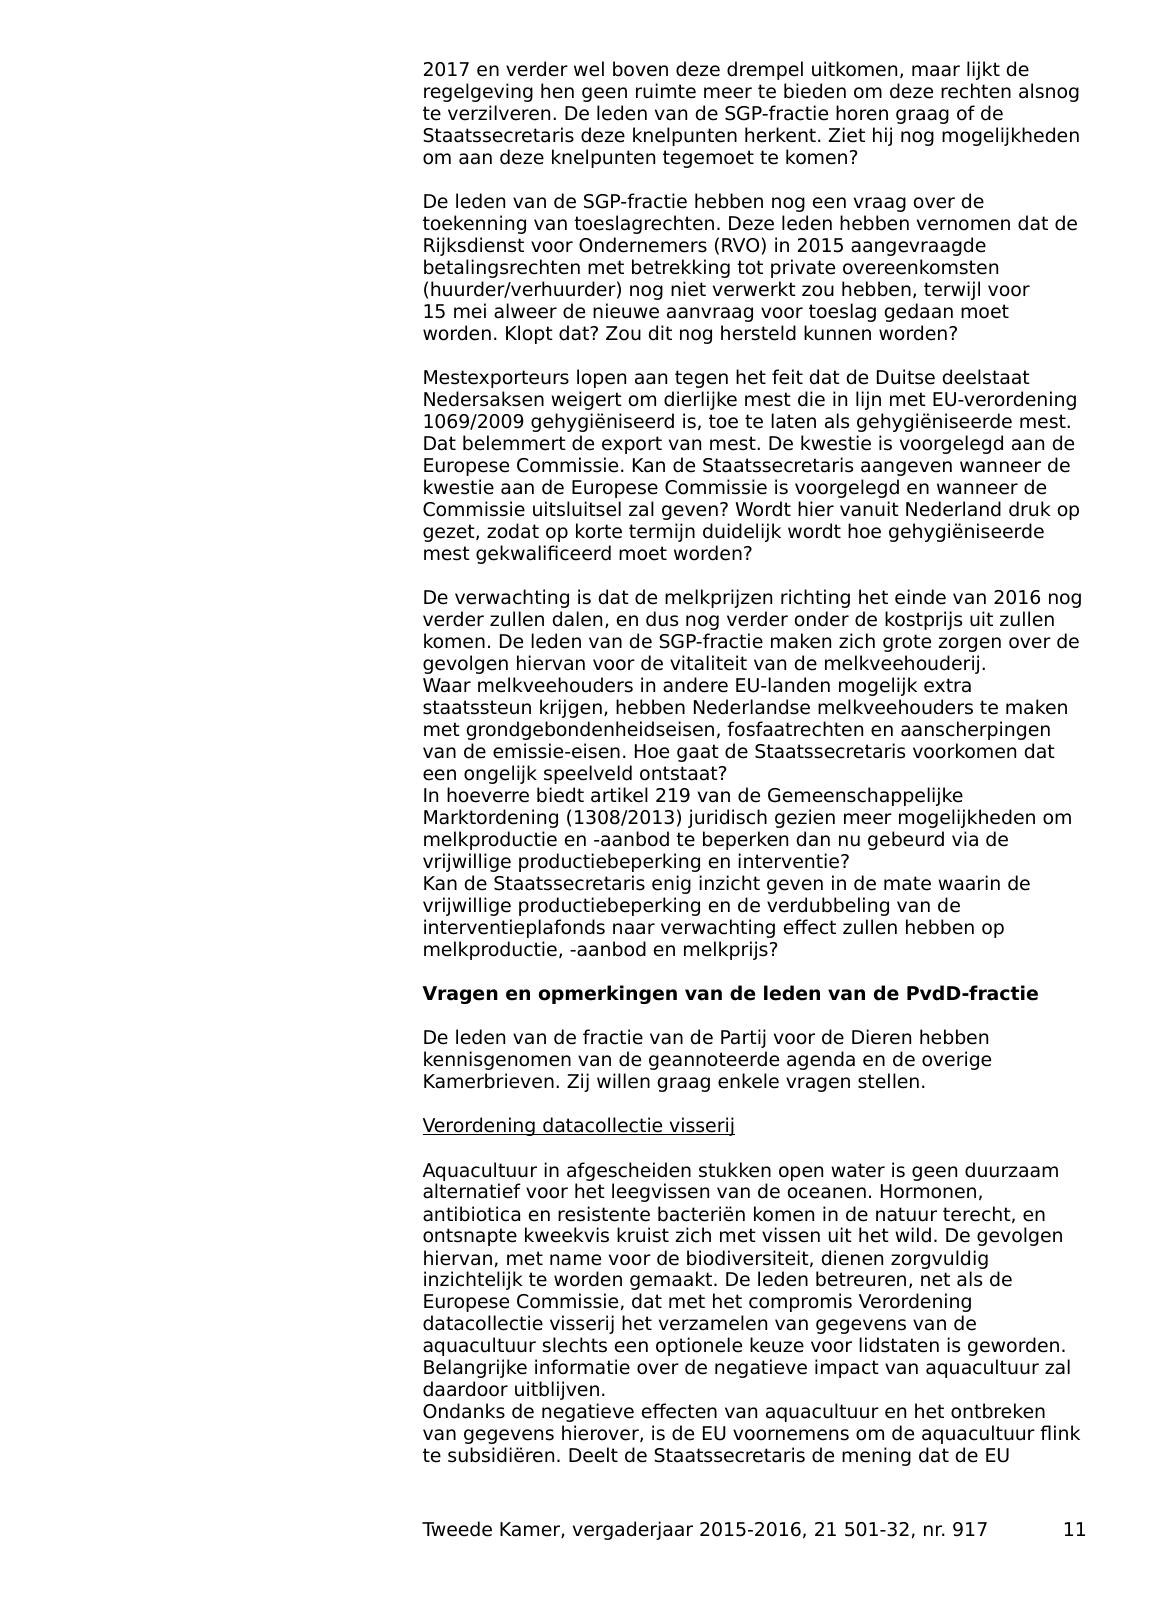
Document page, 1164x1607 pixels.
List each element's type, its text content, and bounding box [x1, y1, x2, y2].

text De leden van de SGP-fractie hebben nog een vraag over de toekenning van toeslagrechten. Deze leden hebben vernomen dat de Rijksdienst voor Ondernemers (RVO) in 2015 aangevraagde betalingsrechten met betrekking tot private overeenkomsten (huurder/verhuurder) nog niet verwerkt zou hebben, terwijl voor 15 mei alweer de nieuwe aanvraag voor toeslag gedaan moet worden. Klopt dat? Zou dit nog hersteld kunnen worden? [422, 191, 1087, 345]
text In hoeverre biedt artikel 219 van de Gemeenschappelijke Marktordening (1308/2013) juridisch gezien meer mogelijkheden om melkproductie en -aanbod te beperken dan nu gebeurd via de vrijwillige productiebeperking en interventie? [422, 785, 1087, 873]
text 2017 en verder wel boven deze drempel uitkomen, maar lijkt de regelgeving hen geen ruimte meer te bieden om deze rechten alsnog te verzilveren. De leden van de SGP-fractie horen graag of de Staatssecretaris deze knelpunten herkent. Ziet hij nog mogelijkheden om aan deze knelpunten tegemoet te komen? [422, 59, 1087, 169]
text Aquacultuur in afgescheiden stukken open water is geen duurzaam alternatief voor het leegvissen van de oceanen. Hormonen, antibiotica en resistente bacteriën komen in de natuur terecht, en ontsnapte kweekvis kruist zich met vissen uit het wild. De gevolgen hiervan, met name voor de biodiversiteit, dienen zorgvuldig inzichtelijk te worden gemaakt. De leden betreuren, net als de Europese Commissie, dat met het compromis Verordening datacollectie visserij het verzamelen van gegevens van de aquacultuur slechts een optionele keuze voor lidstaten is geworden. Belangrijke informatie over de negatieve impact van aquacultuur zal daardoor uitblijven. [422, 1159, 1087, 1401]
subtitle Vragen en opmerkingen van de leden van de PvdD-fractie [422, 983, 1087, 1005]
text Waar melkveehouders in andere EU-landen mogelijk extra staatssteun krijgen, hebben Nederlandse melkveehouders te maken met grondgebondenheidseisen, fosfaatrechten en aanscherpingen van de emissie-eisen. Hoe gaat de Staatssecretaris voorkomen dat een ongelijk speelveld ontstaat? [422, 675, 1087, 785]
text Kan de Staatssecretaris enig inzicht geven in de mate waarin de vrijwillige productiebeperking en de verdubbeling van de interventieplafonds naar verwachting effect zullen hebben op melkproductie, -aanbod en melkprijs? [422, 873, 1087, 961]
subtitle Verordening datacollectie visserij [422, 1115, 1087, 1137]
text Ondanks de negatieve effecten van aquacultuur en het ontbreken van gegevens hierover, is de EU voornemens om de aquacultuur flink te subsidiëren. Deelt de Staatssecretaris de mening dat de EU [422, 1401, 1087, 1467]
text Mestexporteurs lopen aan tegen het feit dat de Duitse deelstaat Nedersaksen weigert om dierlijke mest die in lijn met EU-verordening 1069/2009 gehygiëniseerd is, toe te laten als gehygiëniseerde mest. Dat belemmert de export van mest. De kwestie is voorgelegd aan de Europese Commissie. Kan de Staatssecretaris aangeven wanneer de kwestie aan de Europese Commissie is voorgelegd en wanneer de Commissie uitsluitsel zal geven? Wordt hier vanuit Nederland druk op gezet, zodat op korte termijn duidelijk wordt hoe gehygiëniseerde mest gekwalificeerd moet worden? [422, 367, 1087, 565]
text De verwachting is dat de melkprijzen richting het einde van 2016 nog verder zullen dalen, en dus nog verder onder de kostprijs uit zullen komen. De leden van de SGP-fractie maken zich grote zorgen over de gevolgen hiervan voor de vitaliteit van de melkveehouderij. [422, 587, 1087, 675]
text De leden van de fractie van de Partij voor de Dieren hebben kennisgenomen van de geannoteerde agenda en de overige Kamerbrieven. Zij willen graag enkele vragen stellen. [422, 1027, 1087, 1093]
